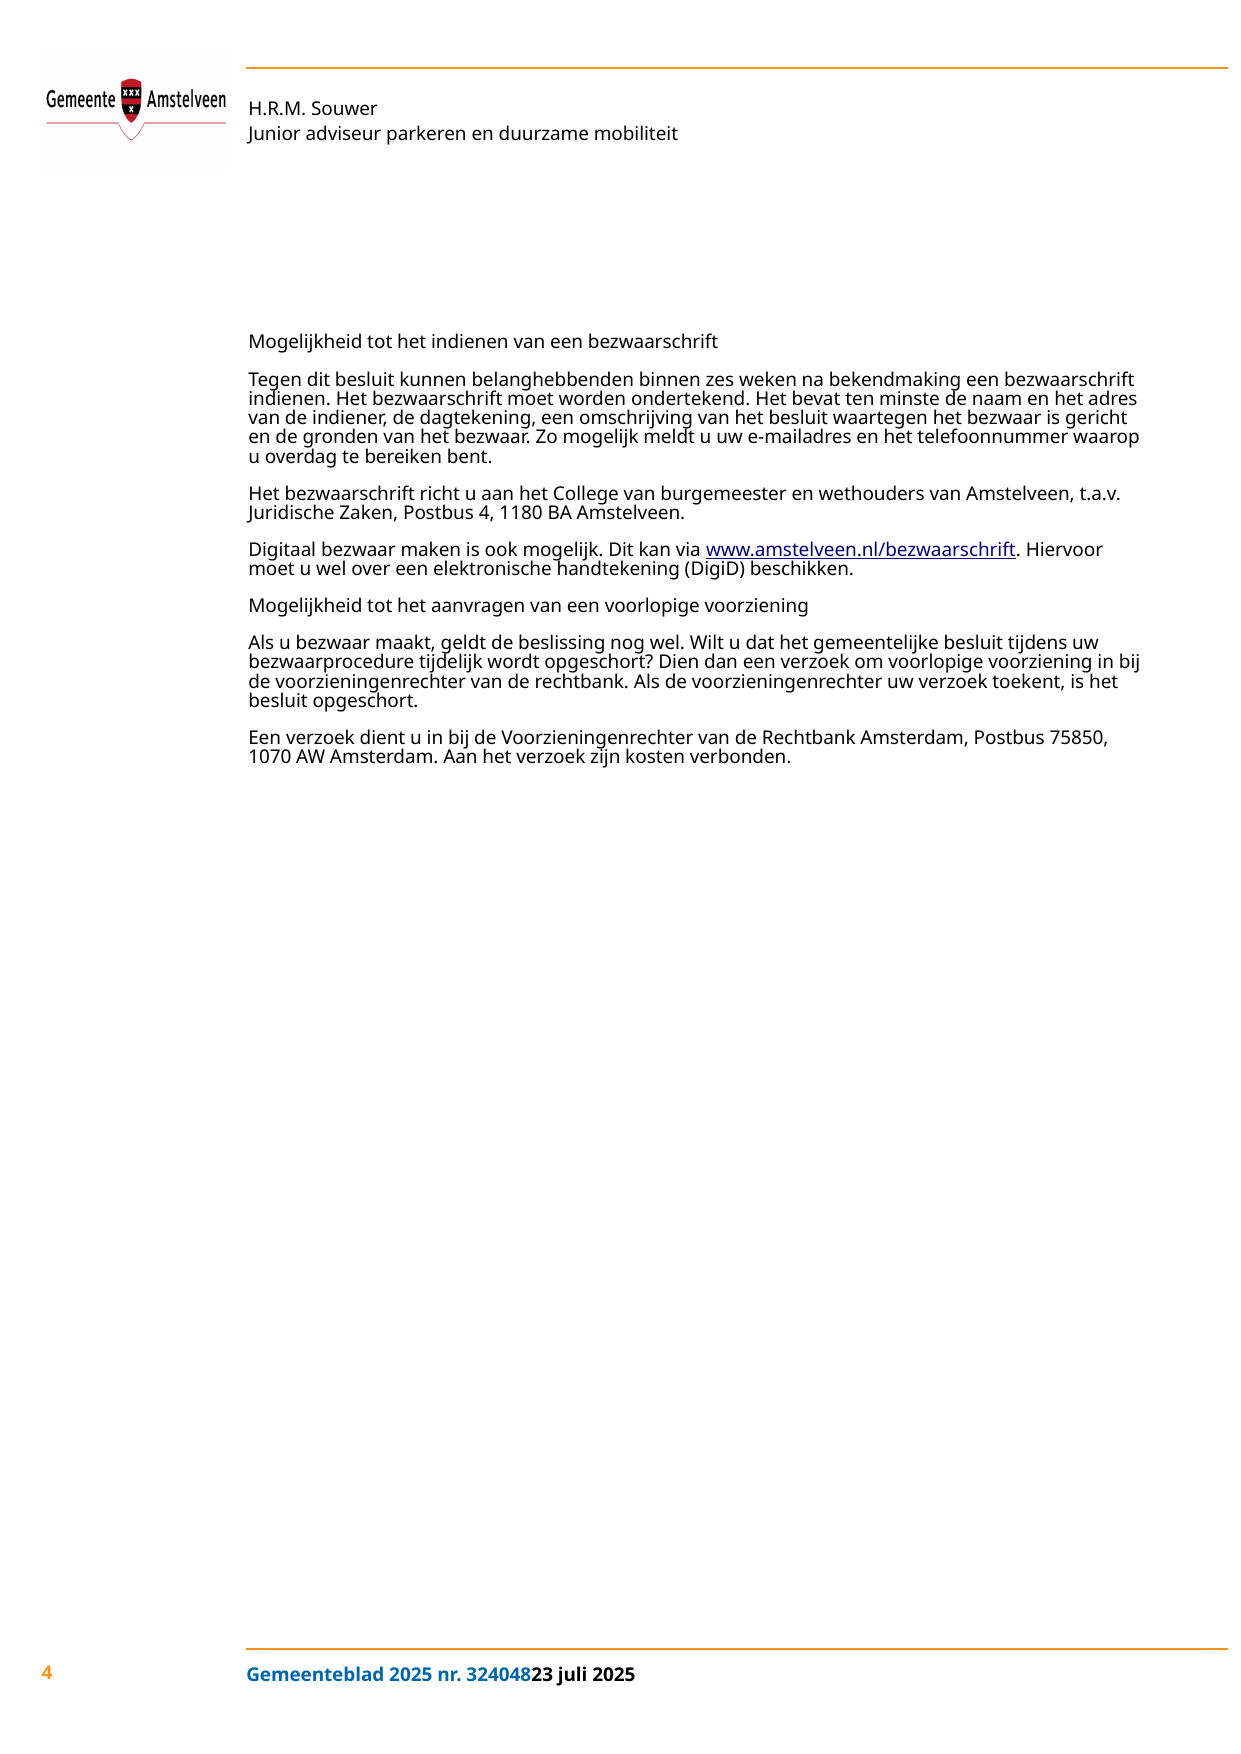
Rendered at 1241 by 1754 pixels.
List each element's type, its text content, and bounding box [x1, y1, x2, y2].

picture [41, 47, 231, 172]
text H.R.M. Souwer [248, 95, 1152, 121]
text Als u bezwaar maakt, geldt de beslissing nog wel. Wilt u dat het gemeentelijke besluit tijdens uw bezwaarprocedure tijdelijk wordt opgeschort? Dien dan een verzoek om voorlopige voorziening in bij de voorzieningenrechter van de rechtbank. Als de voorzieningenrechter uw verzoek toekent, is het besluit opgeschort. [248, 634, 1152, 711]
text Het bezwaarschrift richt u aan het College van burgemeester en wethouders van Amstelveen, t.a.v. Juridische Zaken, Postbus 4, 1180 BA Amstelveen. [248, 484, 1152, 523]
text Tegen dit besluit kunnen belanghebbenden binnen zes weken na bekendmaking een bezwaarschrift indienen. Het bezwaarschrift moet worden ondertekend. Het bevat ten minste de naam en het adres van de indiener, de dagtekening, een omschrijving van het besluit waartegen het bezwaar is gericht en de gronden van het bezwaar. Zo mogelijk meldt u uw e-mailadres en het telefoonnummer waarop u overdag te bereiken bent. [248, 371, 1152, 467]
text Mogelijkheid tot het aanvragen van een voorlopige voorziening [248, 597, 1152, 616]
text Digitaal bezwaar maken is ook mogelijk. Dit kan via www.amstelveen.nl/bezwaarschrift. Hiervoor moet u wel over een elektronische handtekening (DigiD) beschikken. [248, 541, 1152, 579]
text Junior adviseur parkeren en duurzame mobiliteit [248, 121, 1152, 146]
text Een verzoek dient u in bij de Voorzieningenrechter van de Rechtbank Amsterdam, Postbus 75850, 1070 AW Amsterdam. Aan het verzoek zijn kosten verbonden. [248, 729, 1152, 767]
text Mogelijkheid tot het indienen van een bezwaarschrift [248, 333, 1152, 353]
